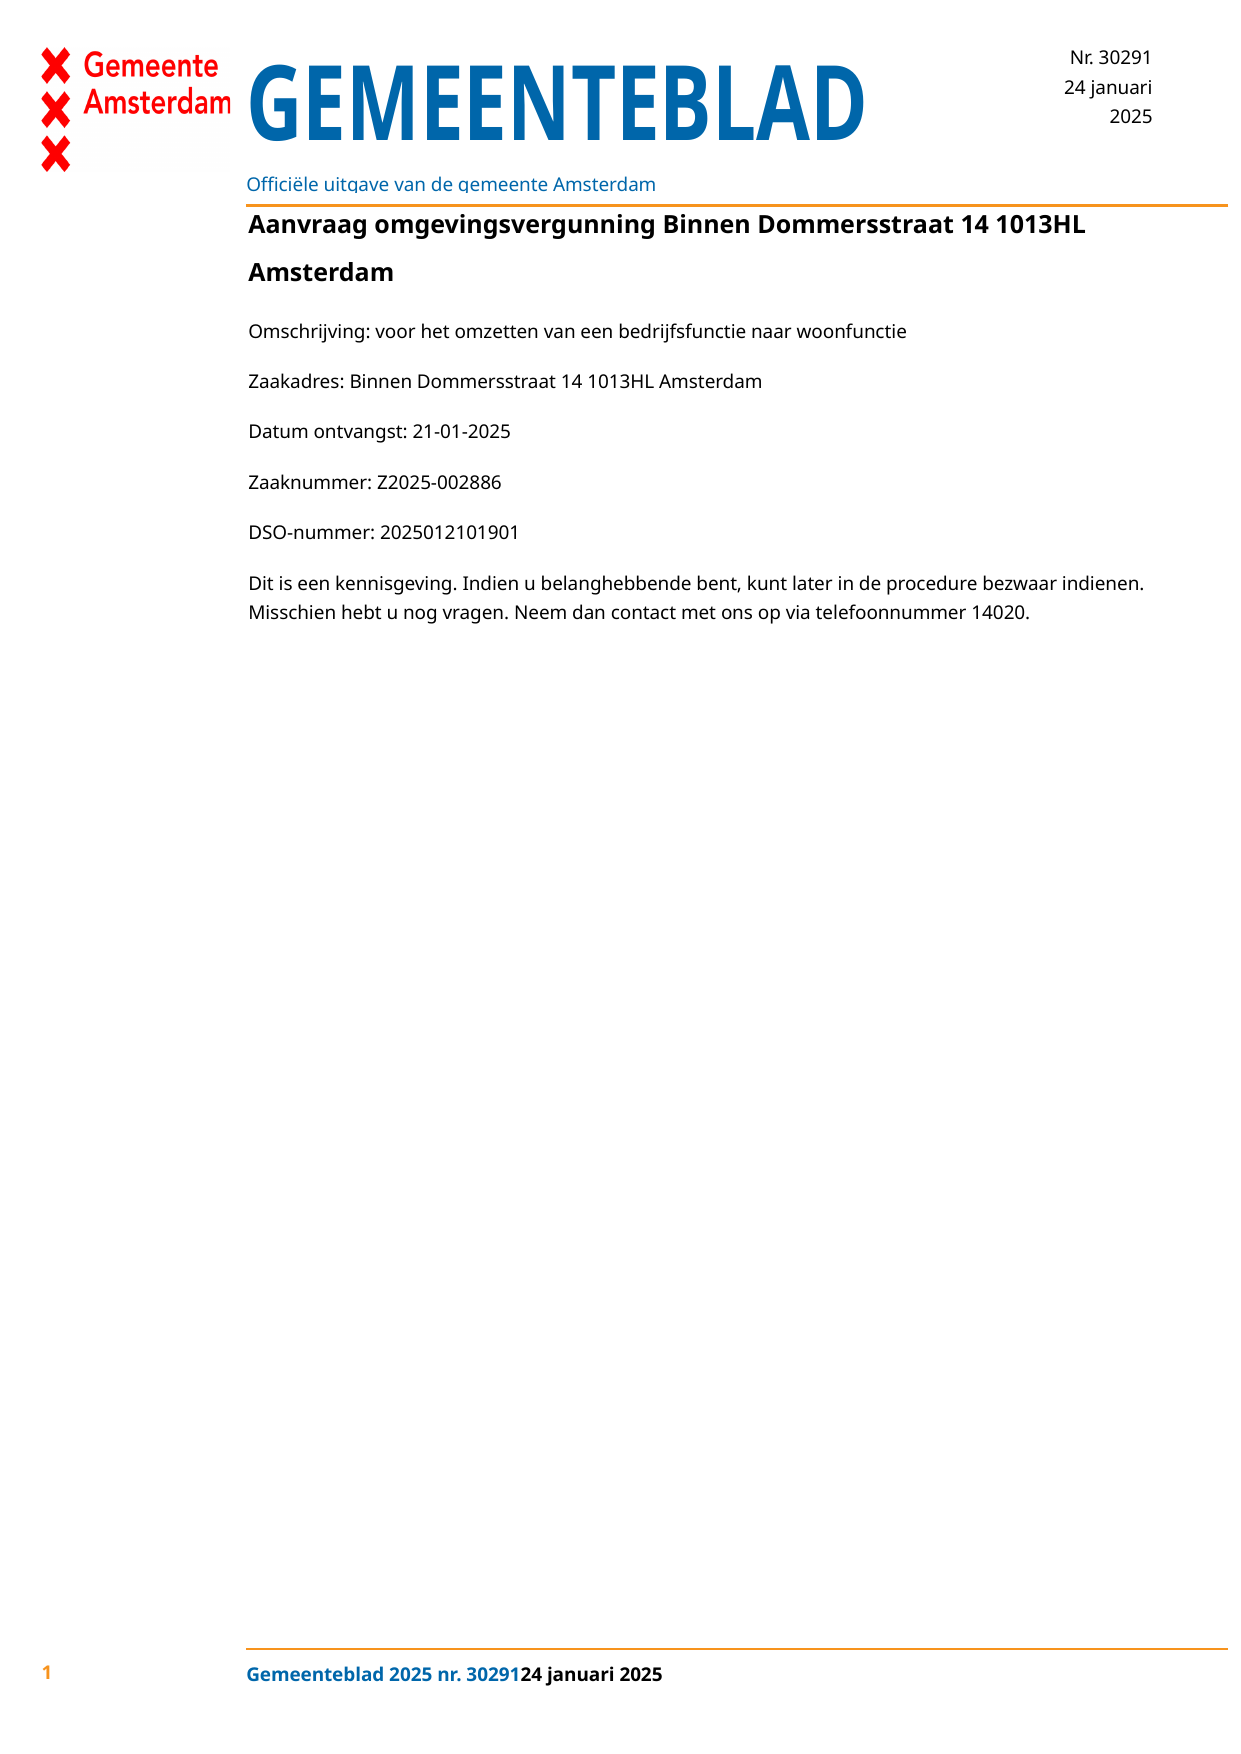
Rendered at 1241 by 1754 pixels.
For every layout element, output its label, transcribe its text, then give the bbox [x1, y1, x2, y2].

text Omschrijving: voor het omzetten van een bedrijfsfunctie naar woonfunctie [248, 318, 1152, 344]
text Aanvraag omgevingsvergunning Binnen Dommersstraat 14 1013HL Amsterdam [248, 207, 1152, 288]
text Datum ontvangst: 21-01-2025 [248, 419, 1152, 444]
picture [41, 47, 231, 172]
text Zaaknummer: Z2025-002886 [248, 469, 1152, 495]
text Dit is een kennisgeving. Indien u belanghebbende bent, kunt later in de procedure bezwaar indienen. Misschien hebt u nog vragen. Neem dan contact met ons op via telefoonnummer 14020. [248, 570, 1152, 625]
text DSO-nummer: 2025012101901 [248, 519, 1152, 545]
text Zaakadres: Binnen Dommersstraat 14 1013HL Amsterdam [248, 368, 1152, 394]
